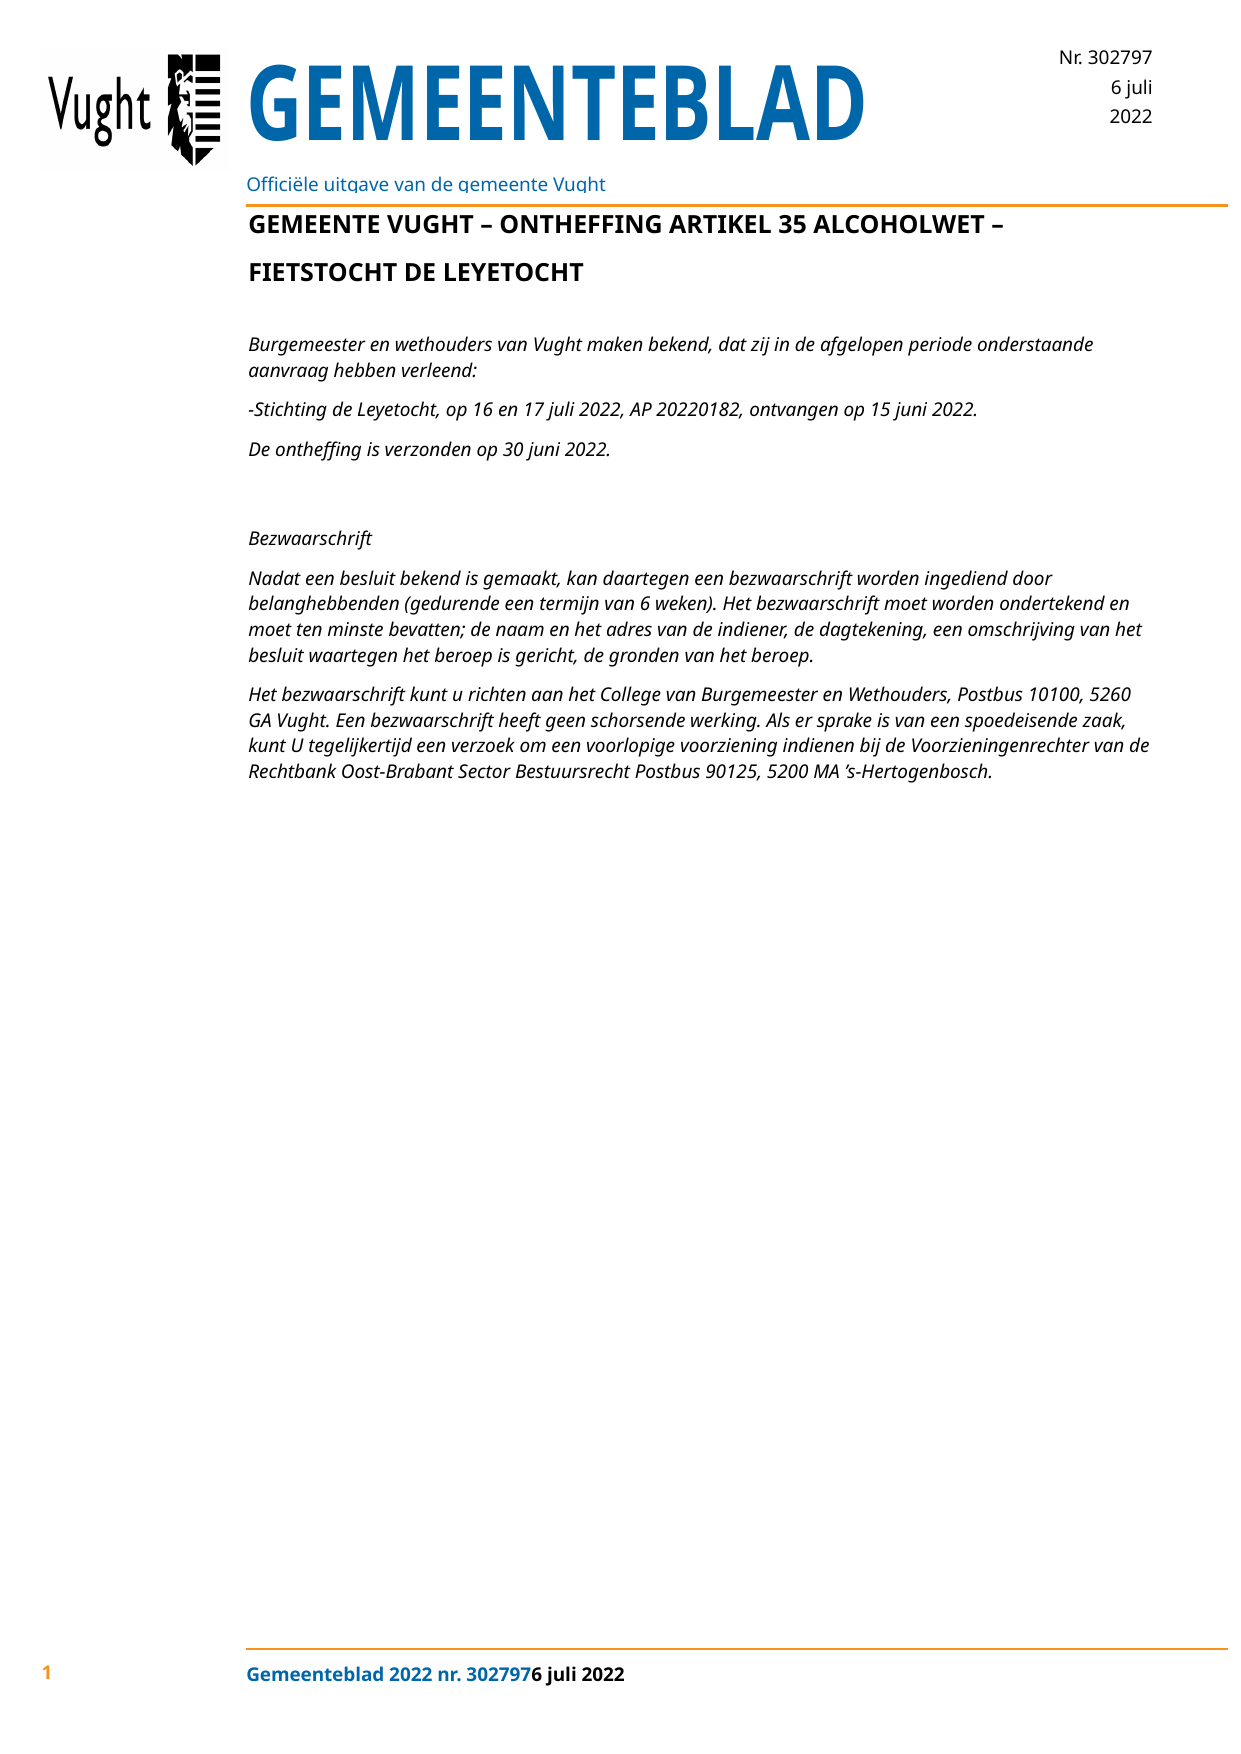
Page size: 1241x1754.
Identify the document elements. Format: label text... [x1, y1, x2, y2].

text Burgemeester en wethouders van Vught maken bekend, dat zij in de afgelopen periode onderstaande aanvraag hebben verleend: [248, 331, 1152, 383]
picture [41, 47, 231, 172]
text Bezwaarschrift [248, 525, 1152, 551]
text De ontheffing is verzonden op 30 juni 2022. [248, 436, 1152, 461]
text GEMEENTE VUGHT – ONTHEFFING ARTIKEL 35 ALCOHOLWET – FIETSTOCHT DE LEYETOCHT [248, 207, 1152, 288]
text Nadat een besluit bekend is gemaakt, kan daartegen een bezwaarschrift worden ingediend door belanghebbenden (gedurende een termijn van 6 weken). Het bezwaarschrift moet worden ondertekend en moet ten minste bevatten; de naam en het adres van de indiener, de dagtekening, een omschrijving van het besluit waartegen het beroep is gericht, de gronden van het beroep. [248, 565, 1152, 668]
text -Stichting de Leyetocht, op 16 en 17 juli 2022, AP 20220182, ontvangen op 15 juni 2022. [248, 396, 1152, 422]
text Het bezwaarschrift kunt u richten aan het College van Burgemeester en Wethouders, Postbus 10100, 5260 GA Vught. Een bezwaarschrift heeft geen schorsende werking. Als er sprake is van een spoedeisende zaak, kunt U tegelijkertijd een verzoek om een voorlopige voorziening indienen bij de Voorzieningenrechter van de Rechtbank Oost-Brabant Sector Bestuursrecht Postbus 90125, 5200 MA ’s-Hertogenbosch. [248, 681, 1152, 784]
